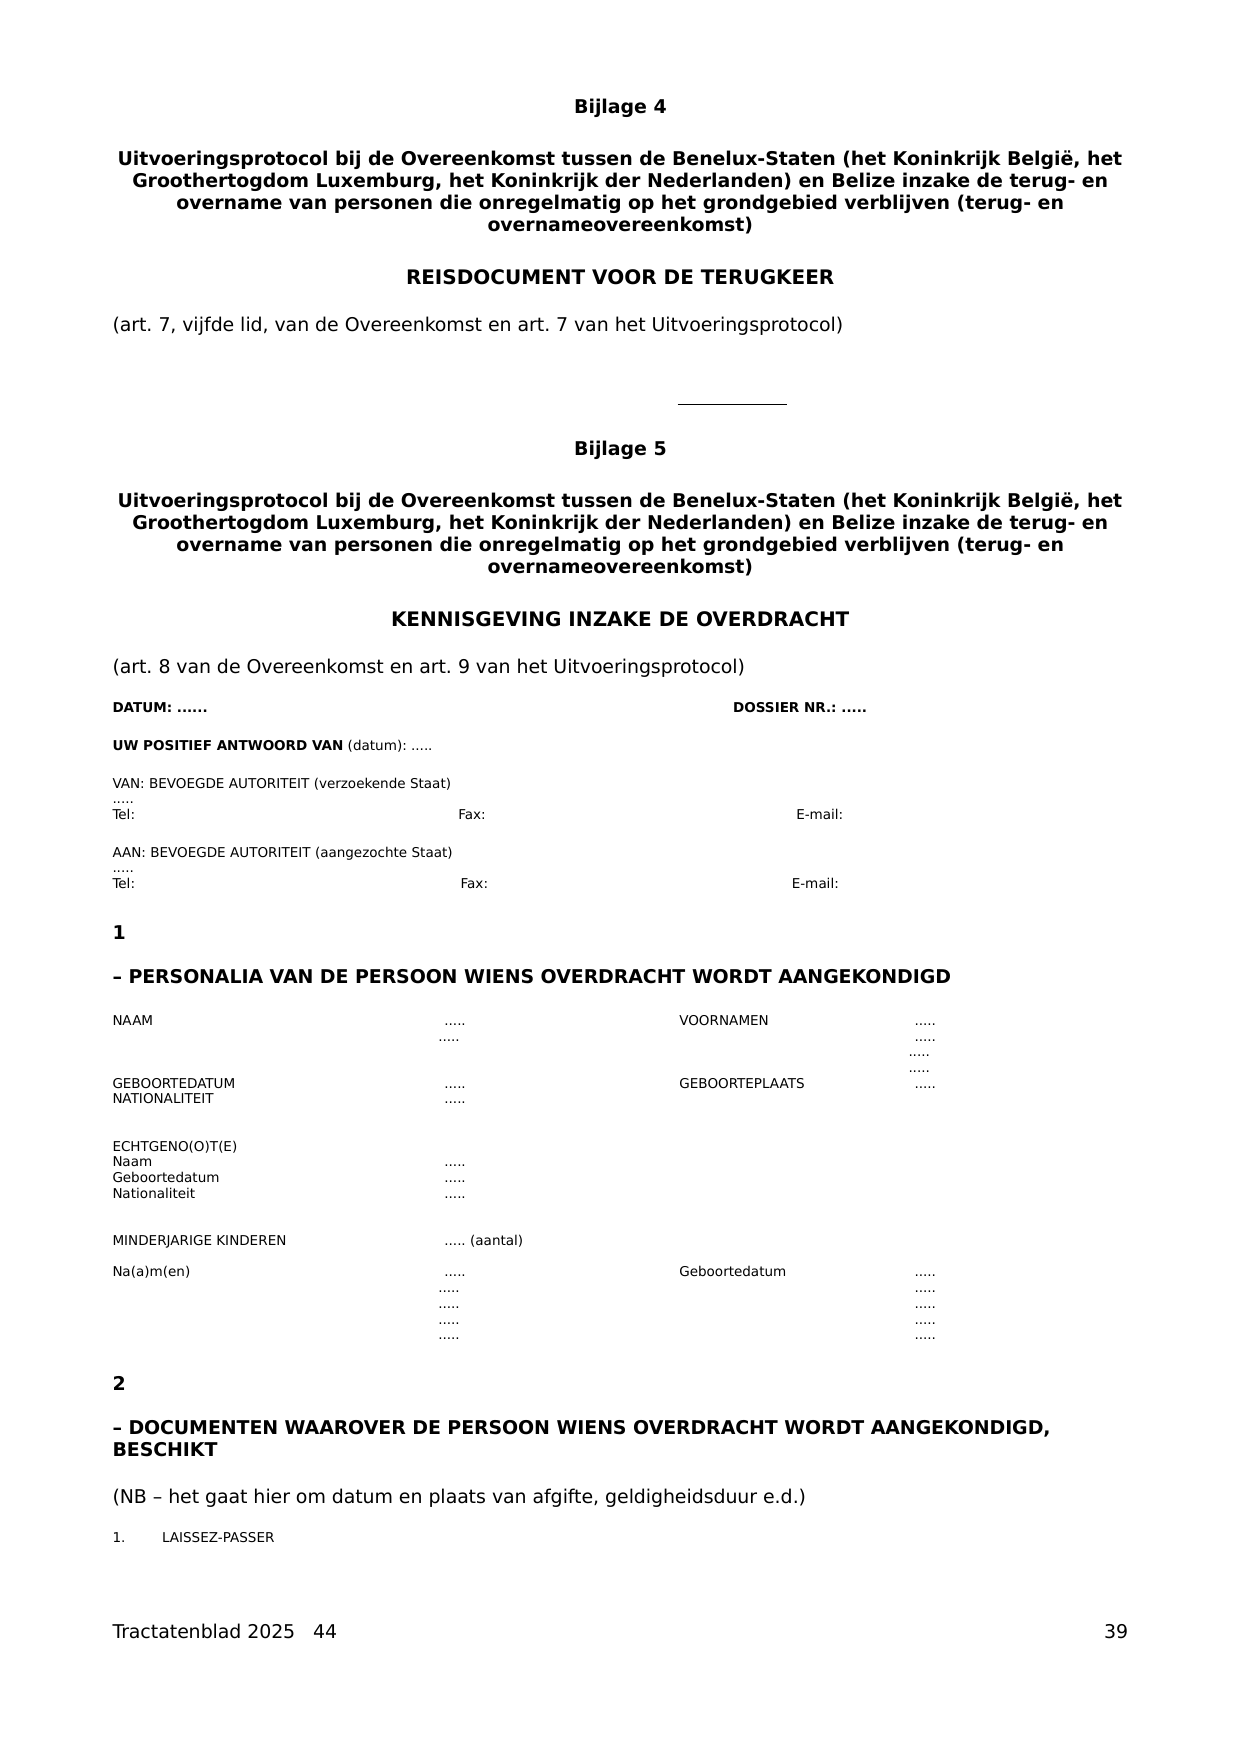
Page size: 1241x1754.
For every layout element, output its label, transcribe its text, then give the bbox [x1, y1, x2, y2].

table_cell [112, 1123, 1128, 1138]
table_cell ..... [438, 1154, 673, 1170]
table_cell ..... [908, 1296, 1128, 1311]
table_cell ..... [438, 1280, 673, 1296]
table_cell ..... [438, 1296, 673, 1311]
table_cell [112, 1249, 1128, 1264]
table_cell [908, 1233, 1128, 1248]
subtitle 2 – DOCUMENTEN WAAROVER DE PERSOON WIENS OVERDRACHT WORDT AANGEKONDIGD, BESCHIKT [112, 1373, 1128, 1461]
table_cell ..... [908, 1264, 1128, 1280]
table_header VAN: BEVOEGDE AUTORITEIT (verzoekende Staat) [112, 775, 1128, 791]
table_cell Geboortedatum [112, 1170, 438, 1186]
subtitle 1 – PERSONALIA VAN DE PERSOON WIENS OVERDRACHT WORDT AANGEKONDIGD [112, 922, 1128, 988]
table_cell E-mail: [790, 807, 1128, 823]
table_cell NATIONALITEIT [112, 1091, 438, 1107]
table_cell [908, 1154, 1128, 1170]
text (art. 7, vijfde lid, van de Overeenkomst en art. 7 van het Uitvoeringsprotocol) [112, 314, 1128, 336]
table_cell GEBOORTEDATUM [112, 1076, 438, 1091]
table_cell Tel: [112, 876, 454, 892]
table_cell ..... [908, 1311, 1128, 1327]
table_cell [112, 1107, 1128, 1123]
table_cell ECHTGENO(O)T(E) [112, 1139, 1128, 1154]
text (art. 8 van de Overeenkomst en art. 9 van het Uitvoeringsprotocol) [112, 656, 1128, 678]
table_cell ..... [438, 1264, 673, 1280]
table_cell Na(a)m(en) [112, 1264, 438, 1343]
table_cell ..... [438, 1186, 673, 1201]
table_cell ..... [908, 1060, 1128, 1076]
table_cell ..... [112, 791, 1128, 807]
table_header NAAM [112, 1013, 438, 1076]
table_header DATUM: ...... [112, 700, 727, 716]
table_cell [673, 1154, 908, 1170]
table_cell ..... [908, 1280, 1128, 1296]
table_header UW POSITIEF ANTWOORD VAN (datum): ..... [112, 738, 1128, 753]
table_cell [112, 1217, 1128, 1233]
table_header DOSSIER NR.: ..... [727, 700, 1128, 716]
table_cell [908, 1170, 1128, 1186]
table_cell ..... [908, 1044, 1128, 1060]
subtitle Uitvoeringsprotocol bij de Overeenkomst tussen de Benelux-Staten (het Koninkrijk België, het Groothertogdom Luxemburg, het Koninkrijk der Nederlanden) en Belize inzake de terug- en overname van personen die onregelmatig op het grondgebied verblijven (terug- en overnameovereenkomst) [112, 490, 1128, 578]
table_header LAISSEZ-PASSER [156, 1530, 1128, 1545]
table_cell [112, 1201, 1128, 1217]
table_header ..... [438, 1013, 673, 1028]
table_cell [673, 1233, 908, 1248]
table_cell GEBOORTEPLAATS [673, 1076, 908, 1107]
table_header AAN: BEVOEGDE AUTORITEIT (aangezochte Staat) [112, 845, 1128, 860]
text (NB – het gaat hier om datum en plaats van afgifte, geldigheidsduur e.d.) [112, 1486, 1128, 1508]
subtitle REISDOCUMENT VOOR DE TERUGKEER [112, 266, 1128, 289]
subtitle Bijlage 5 [112, 438, 1128, 460]
table_cell [673, 1170, 908, 1186]
table_header 1. [112, 1530, 156, 1545]
table_cell ..... [438, 1028, 673, 1076]
table_cell ..... [908, 1076, 1128, 1107]
table_cell ..... [438, 1076, 673, 1091]
table_cell [673, 1186, 908, 1201]
table_cell ..... [438, 1091, 673, 1107]
table_cell ..... [908, 1028, 1128, 1044]
table_cell Tel: [112, 807, 452, 823]
table_cell ..... [112, 860, 1128, 876]
table_cell ..... [438, 1327, 673, 1343]
table_cell Geboortedatum [673, 1264, 908, 1343]
table_cell Naam [112, 1154, 438, 1170]
subtitle Bijlage 4 [112, 96, 1128, 118]
table_cell ..... [438, 1311, 673, 1327]
table_cell Fax: [452, 807, 790, 823]
table_cell [908, 1186, 1128, 1201]
table_cell Nationaliteit [112, 1186, 438, 1201]
subtitle KENNISGEVING INZAKE DE OVERDRACHT [112, 608, 1128, 631]
table_header VOORNAMEN [673, 1013, 908, 1076]
table_cell ..... (aantal) [438, 1233, 673, 1248]
table_cell Fax: [455, 876, 786, 892]
table_header ..... [908, 1013, 1128, 1028]
table_cell ..... [908, 1327, 1128, 1343]
table_cell ..... [438, 1170, 673, 1186]
subtitle Uitvoeringsprotocol bij de Overeenkomst tussen de Benelux-Staten (het Koninkrijk België, het Groothertogdom Luxemburg, het Koninkrijk der Nederlanden) en Belize inzake de terug- en overname van personen die onregelmatig op het grondgebied verblijven (terug- en overnameovereenkomst) [112, 148, 1128, 236]
table_cell E-mail: [786, 876, 1128, 892]
table_cell MINDERJARIGE KINDEREN [112, 1233, 438, 1248]
